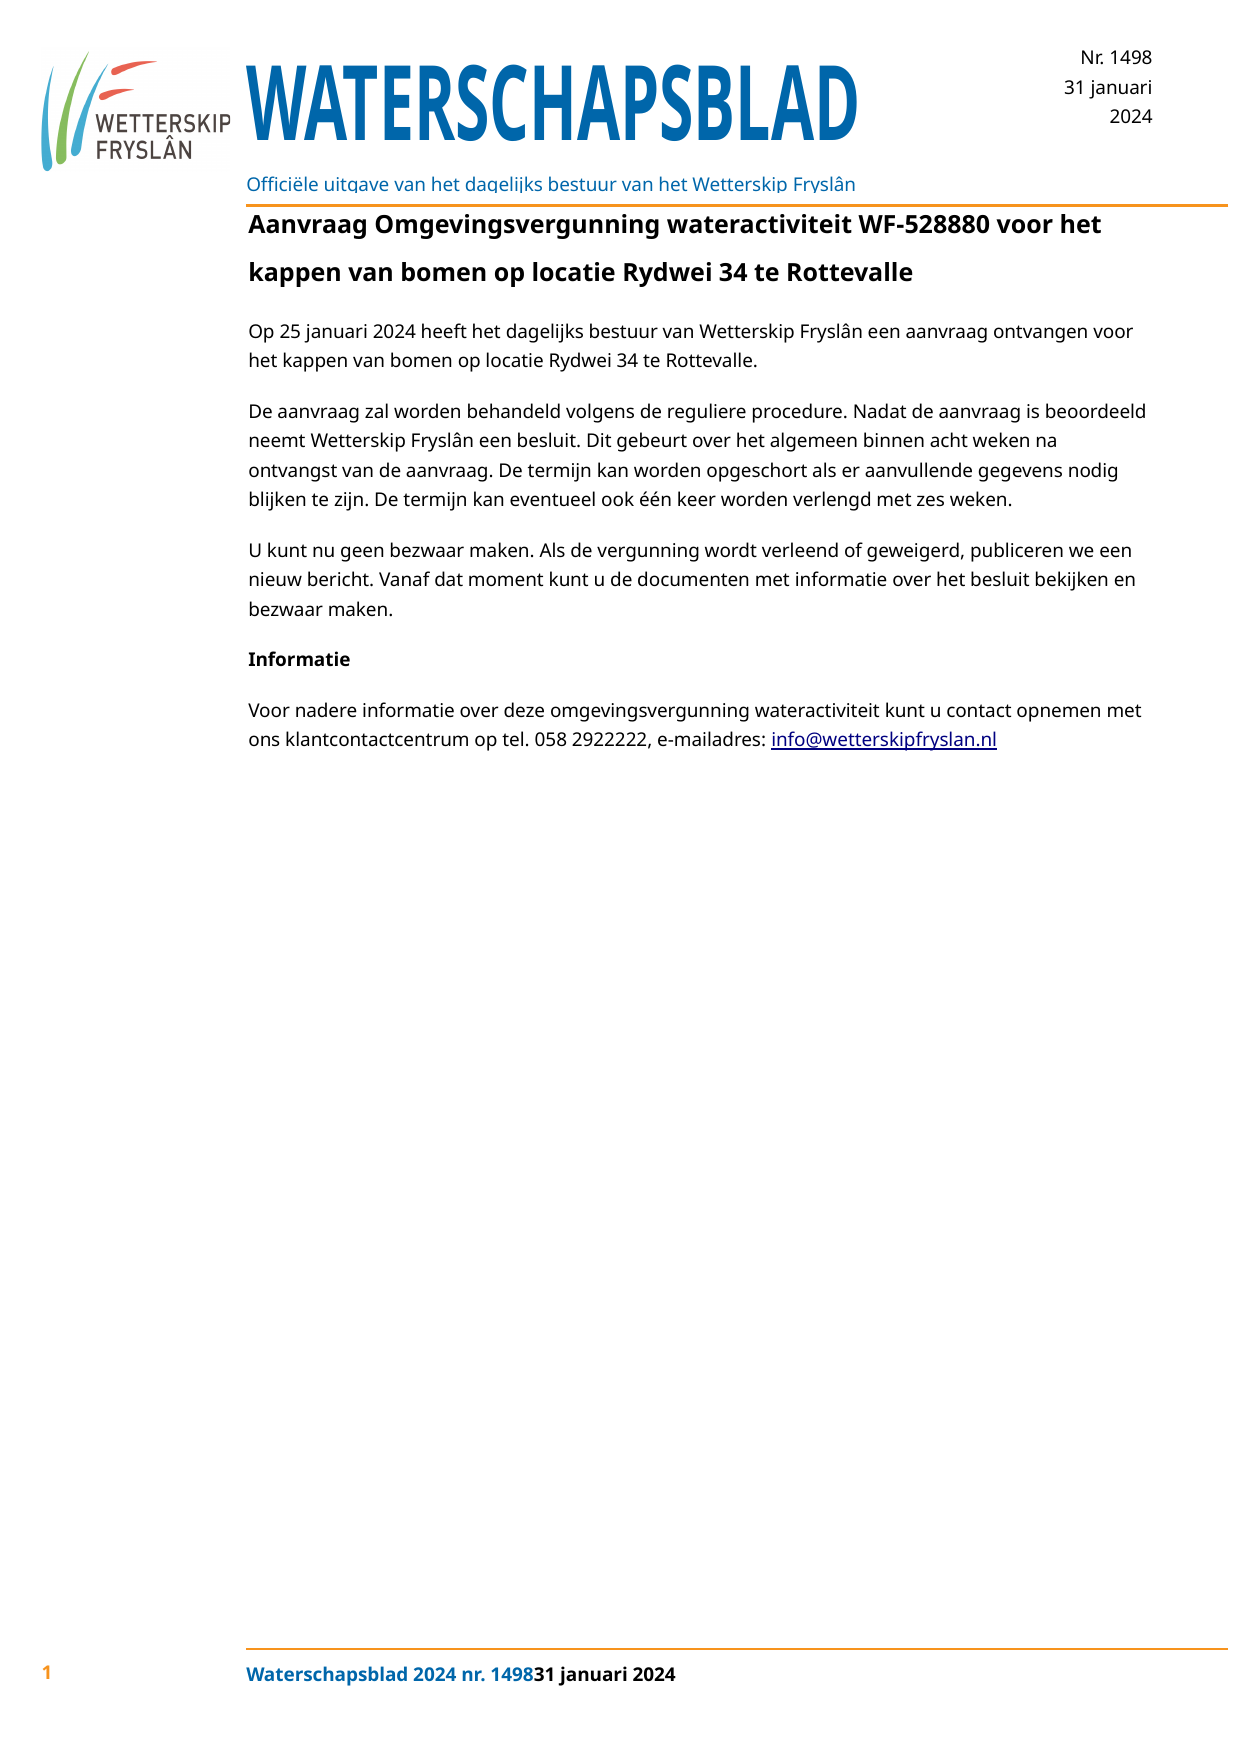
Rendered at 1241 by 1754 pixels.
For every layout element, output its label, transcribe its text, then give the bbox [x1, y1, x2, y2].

text U kunt nu geen bezwaar maken. Als de vergunning wordt verleend of geweigerd, publiceren we een nieuw bericht. Vanaf dat moment kunt u de documenten met informatie over het besluit bekijken en bezwaar maken. [248, 537, 1152, 622]
text Aanvraag Omgevingsvergunning wateractiviteit WF-528880 voor het kappen van bomen op locatie Rydwei 34 te Rottevalle [248, 207, 1152, 288]
text Op 25 januari 2024 heeft het dagelijks bestuur van Wetterskip Fryslân een aanvraag ontvangen voor het kappen van bomen op locatie Rydwei 34 te Rottevalle. [248, 318, 1152, 373]
text De aanvraag zal worden behandeld volgens de reguliere procedure. Nadat de aanvraag is beoordeeld neemt Wetterskip Fryslân een besluit. Dit gebeurt over het algemeen binnen acht weken na ontvangst van de aanvraag. De termijn kan worden opgeschort als er aanvullende gegevens nodig blijken te zijn. De termijn kan eventueel ook één keer worden verlengd met zes weken. [248, 398, 1152, 512]
picture [41, 47, 231, 172]
text Informatie [248, 647, 1152, 672]
text Voor nadere informatie over deze omgevingsvergunning wateractiviteit kunt u contact opnemen met ons klantcontactcentrum op tel. 058 2922222, e-mailadres: info@wetterskipfryslan.nl [248, 697, 1152, 752]
